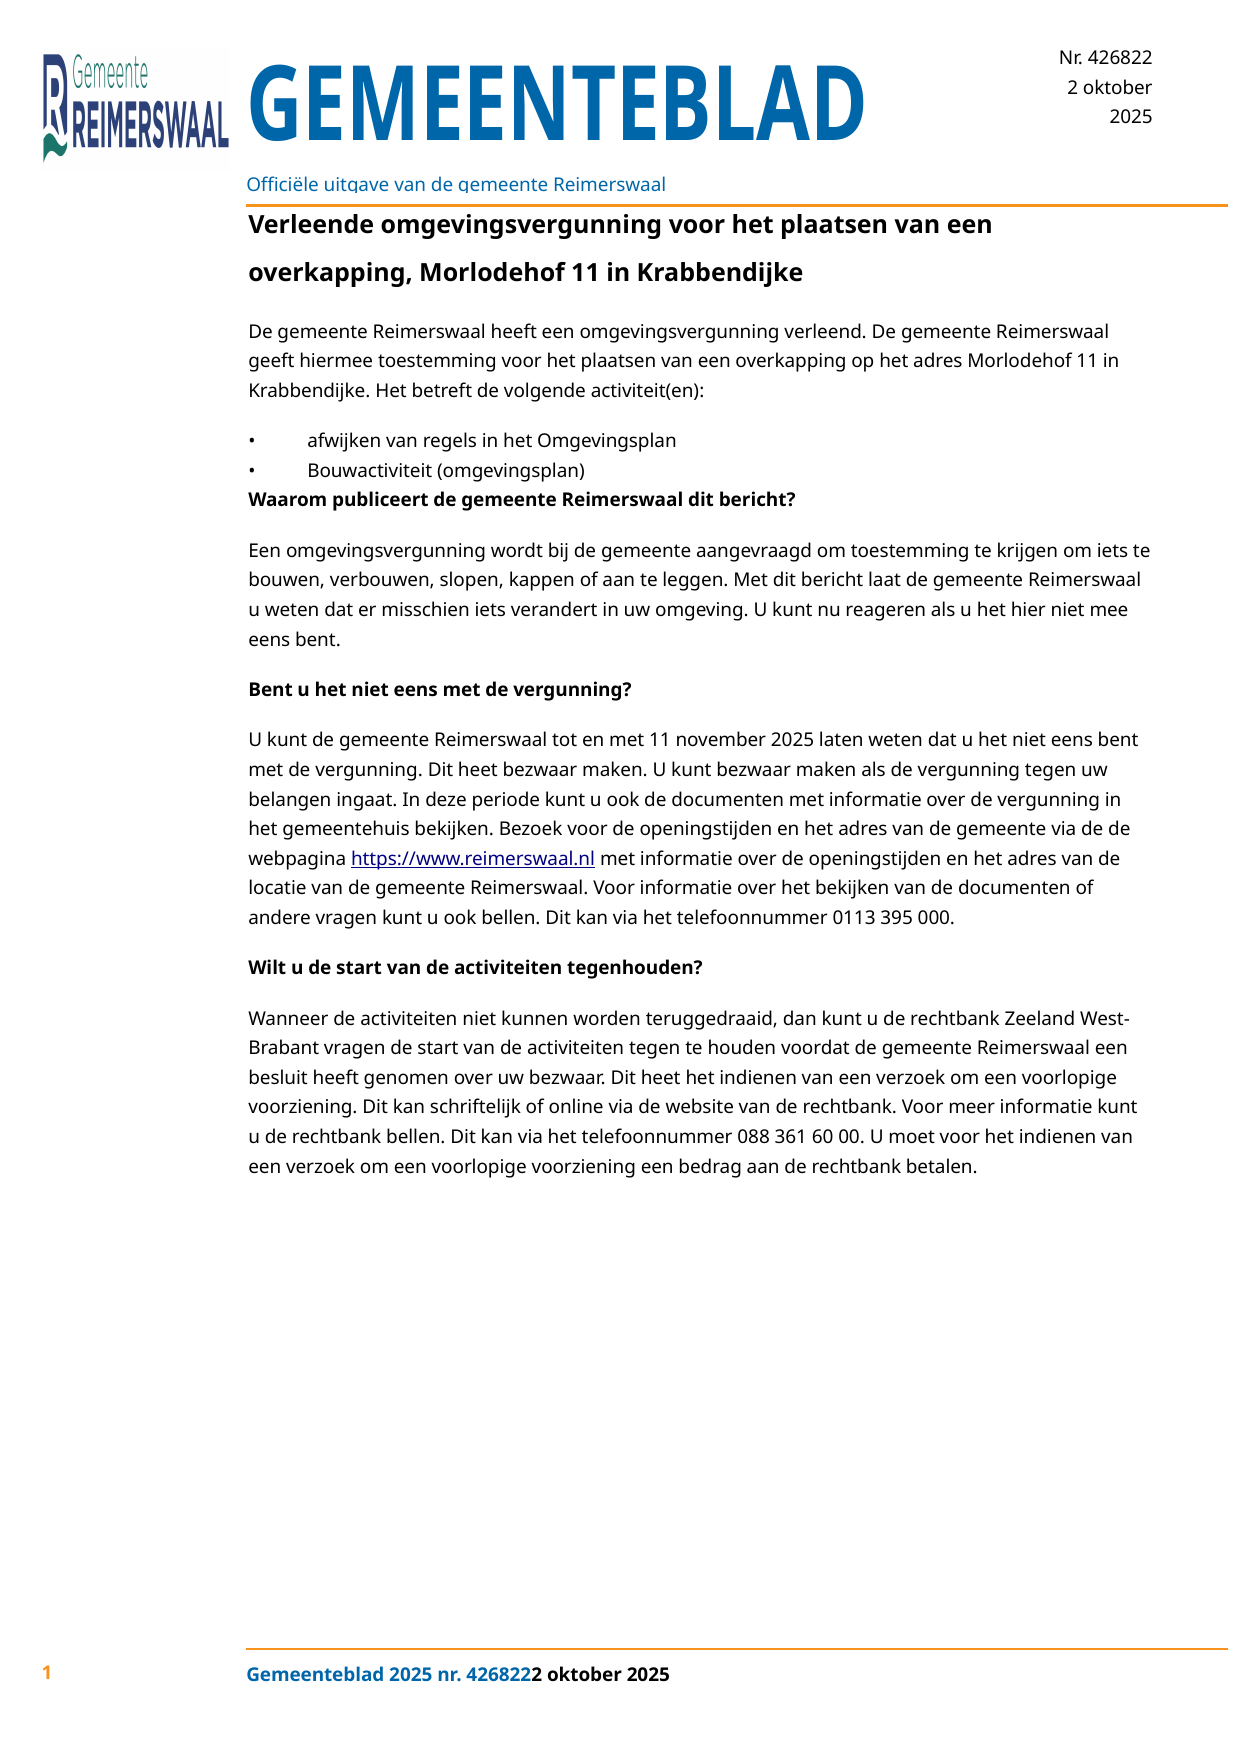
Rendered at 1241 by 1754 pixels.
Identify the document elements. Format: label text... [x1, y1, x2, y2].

text U kunt de gemeente Reimerswaal tot en met 11 november 2025 laten weten dat u het niet eens bent met de vergunning. Dit heet bezwaar maken. U kunt bezwaar maken als de vergunning tegen uw belangen ingaat. In deze periode kunt u ook de documenten met informatie over de vergunning in het gemeentehuis bekijken. Bezoek voor de openingstijden en het adres van de gemeente via de de webpagina https://www.reimerswaal.nl met informatie over de openingstijden en het adres van de locatie van de gemeente Reimerswaal. Voor informatie over het bekijken van de documenten of andere vragen kunt u ook bellen. Dit kan via het telefoonnummer 0113 395 000. [248, 727, 1152, 930]
text Waarom publiceert de gemeente Reimerswaal dit bericht? [248, 487, 1152, 512]
text Verleende omgevingsvergunning voor het plaatsen van een overkapping, Morlodehof 11 in Krabbendijke [248, 207, 1152, 288]
text Bent u het niet eens met de vergunning? [248, 676, 1152, 702]
list Bouwactiviteit (omgevingsplan) [248, 457, 1152, 483]
picture [41, 47, 231, 172]
text Wilt u de start van de activiteiten tegenhouden? [248, 954, 1152, 980]
list afwijken van regels in het Omgevingsplan [248, 427, 1152, 453]
text Een omgevingsvergunning wordt bij de gemeente aangevraagd om toestemming te krijgen om iets te bouwen, verbouwen, slopen, kappen of aan te leggen. Met dit bericht laat de gemeente Reimerswaal u weten dat er misschien iets verandert in uw omgeving. U kunt nu reageren als u het hier niet mee eens bent. [248, 537, 1152, 652]
text De gemeente Reimerswaal heeft een omgevingsvergunning verleend. De gemeente Reimerswaal geeft hiermee toestemming voor het plaatsen van een overkapping op het adres Morlodehof 11 in Krabbendijke. Het betreft de volgende activiteit(en): [248, 318, 1152, 403]
text Wanneer de activiteiten niet kunnen worden teruggedraaid, dan kunt u de rechtbank Zeeland West-Brabant vragen de start van de activiteiten tegen te houden voordat de gemeente Reimerswaal een besluit heeft genomen over uw bezwaar. Dit heet het indienen van een verzoek om een voorlopige voorziening. Dit kan schriftelijk of online via de website van de rechtbank. Voor meer informatie kunt u de rechtbank bellen. Dit kan via het telefoonnummer 088 361 60 00. U moet voor het indienen van een verzoek om een voorlopige voorziening een bedrag aan de rechtbank betalen. [248, 1005, 1152, 1179]
